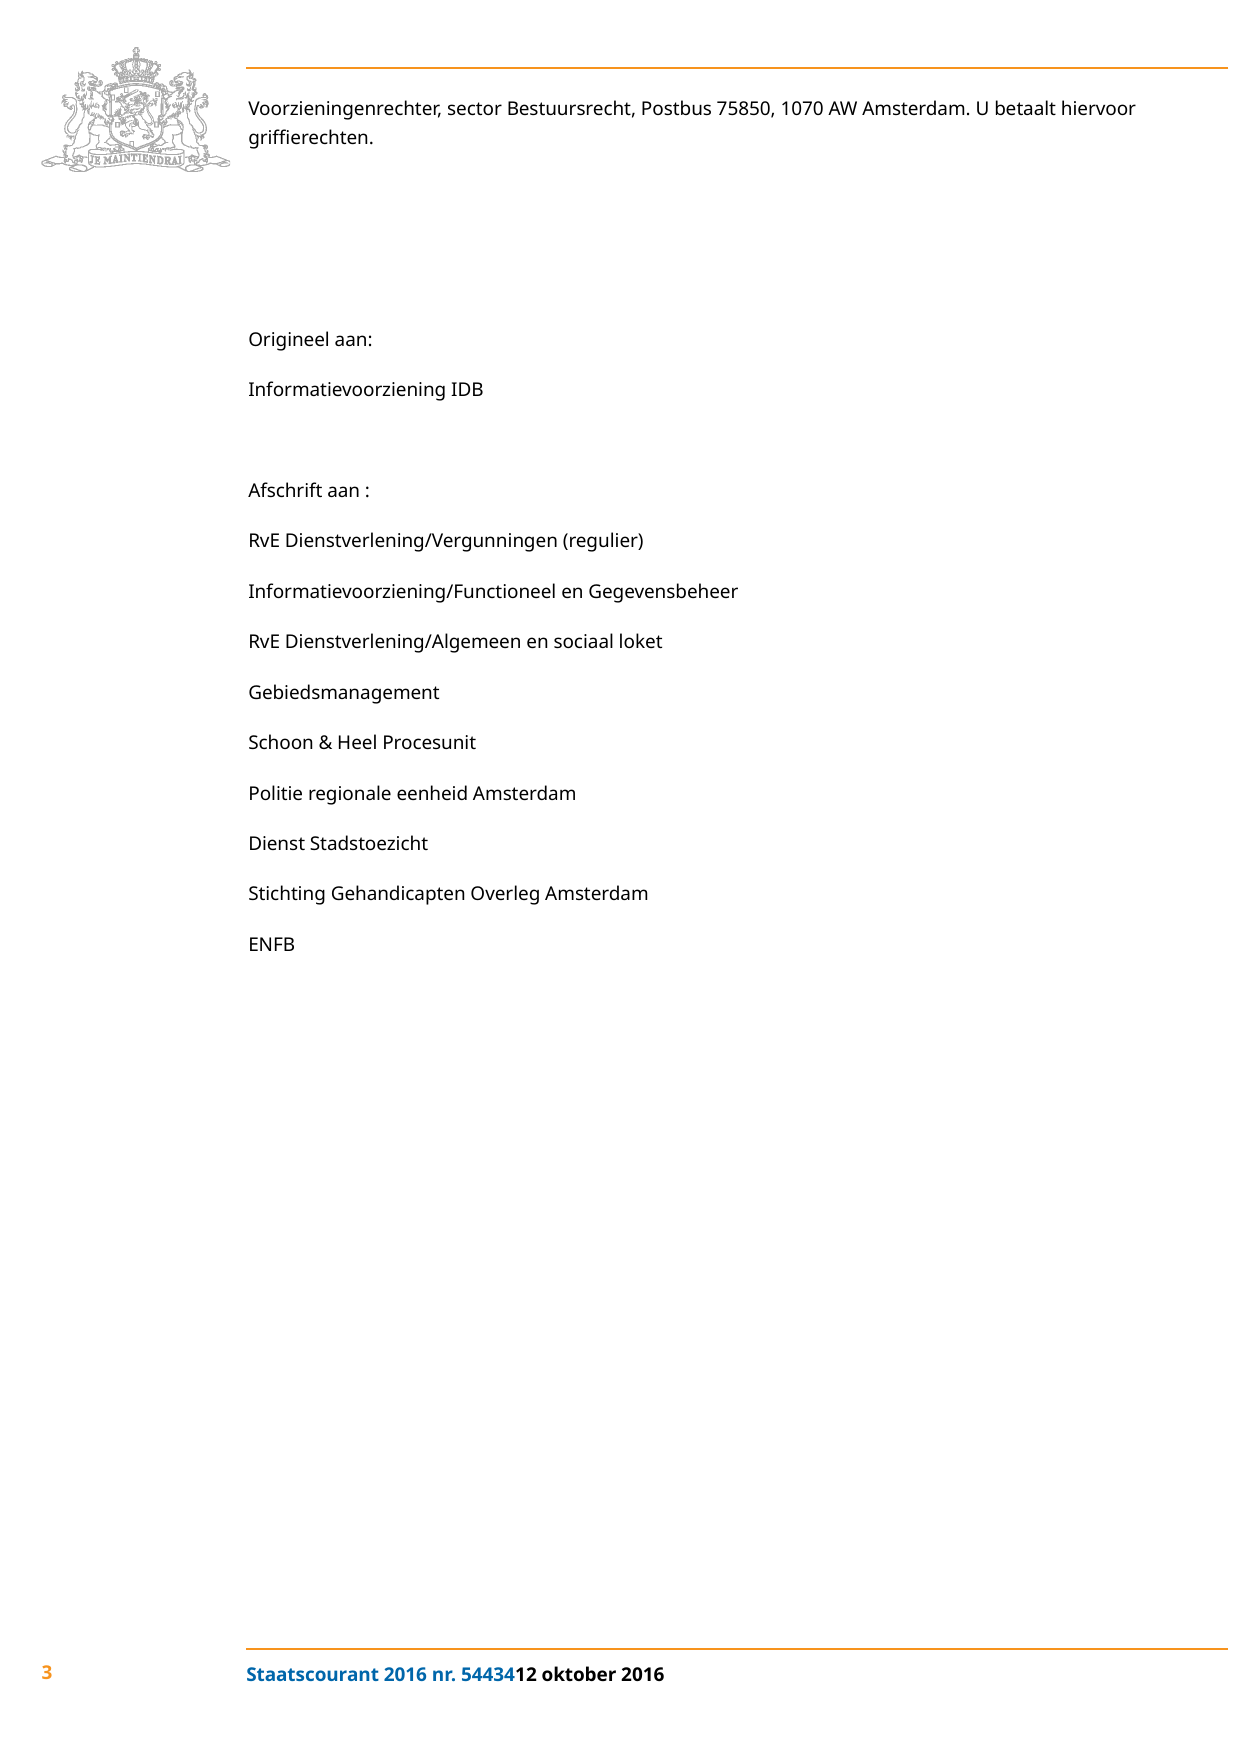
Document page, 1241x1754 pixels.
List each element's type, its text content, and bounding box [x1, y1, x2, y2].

text Origineel aan: [248, 326, 1152, 352]
text Dienst Stadstoezicht [248, 830, 1152, 856]
text Afschrift aan : [248, 477, 1152, 503]
text Gebiedsmanagement [248, 679, 1152, 705]
text Stichting Gehandicapten Overleg Amsterdam [248, 881, 1152, 906]
text Schoon & Heel Procesunit [248, 729, 1152, 755]
text Informatievoorziening/Functioneel en Gegevensbeheer [248, 578, 1152, 604]
text RvE Dienstverlening/Algemeen en sociaal loket [248, 628, 1152, 654]
text ENFB [248, 931, 1152, 957]
text Voorzieningenrechter, sector Bestuursrecht, Postbus 75850, 1070 AW Amsterdam. U betaalt hiervoor griffierechten. [248, 95, 1152, 150]
picture [41, 47, 231, 172]
text Politie regionale eenheid Amsterdam [248, 780, 1152, 806]
text Informatievoorziening IDB [248, 376, 1152, 402]
text RvE Dienstverlening/Vergunningen (regulier) [248, 528, 1152, 553]
